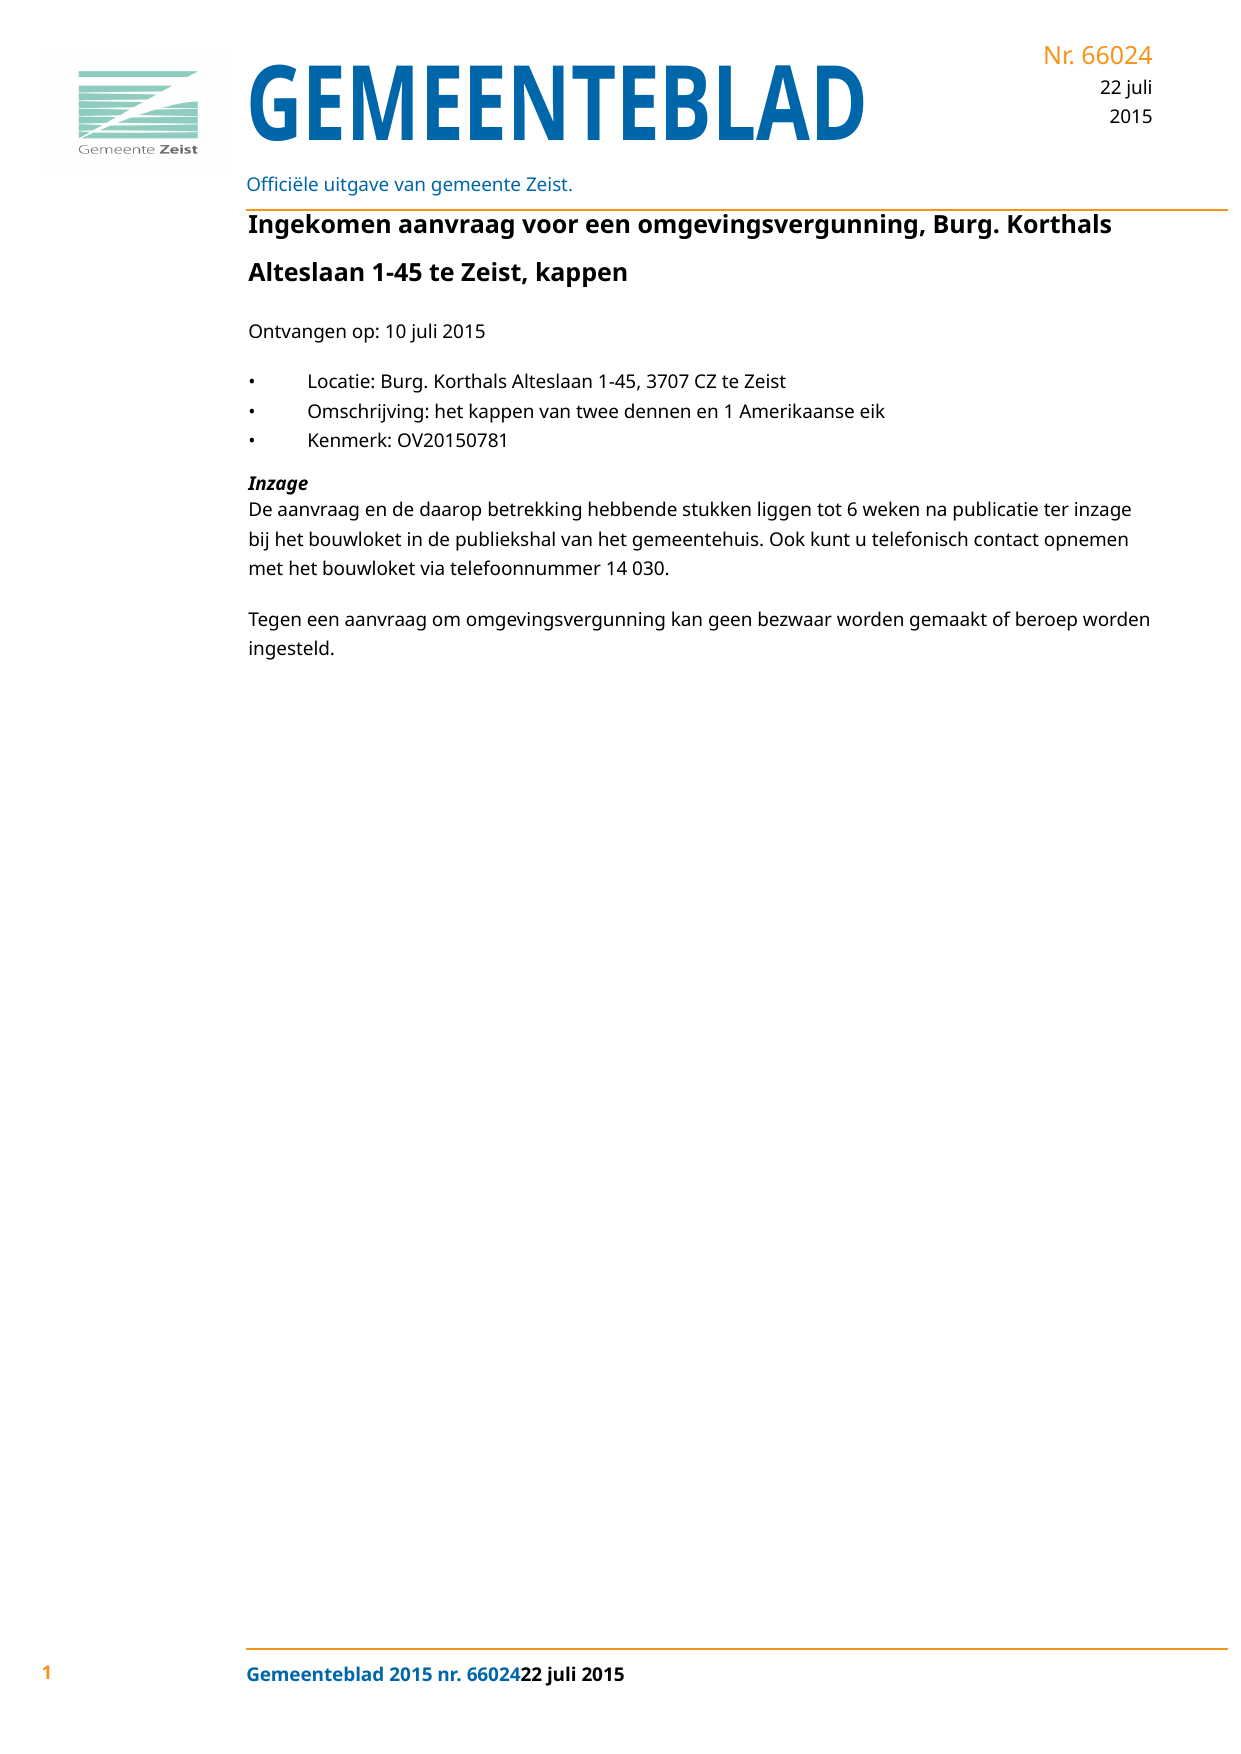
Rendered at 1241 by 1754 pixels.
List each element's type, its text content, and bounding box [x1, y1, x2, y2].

picture [41, 47, 231, 172]
text Inzage [248, 471, 1152, 496]
list Kenmerk: OV20150781 [248, 427, 1152, 453]
text Ingekomen aanvraag voor een omgevingsvergunning, Burg. Korthals Alteslaan 1-45 te Zeist, kappen [248, 211, 1152, 288]
text Tegen een aanvraag om omgevingsvergunning kan geen bezwaar worden gemaakt of beroep worden ingesteld. [248, 606, 1152, 661]
text De aanvraag en de daarop betrekking hebbende stukken liggen tot 6 weken na publicatie ter inzage bij het bouwloket in de publiekshal van het gemeentehuis. Ook kunt u telefonisch contact opnemen met het bouwloket via telefoonnummer 14 030. [248, 496, 1152, 581]
list Omschrijving: het kappen van twee dennen en 1 Amerikaanse eik [248, 398, 1152, 424]
text Ontvangen op: 10 juli 2015 [248, 318, 1152, 344]
list Locatie: Burg. Korthals Alteslaan 1-45, 3707 CZ te Zeist [248, 368, 1152, 394]
